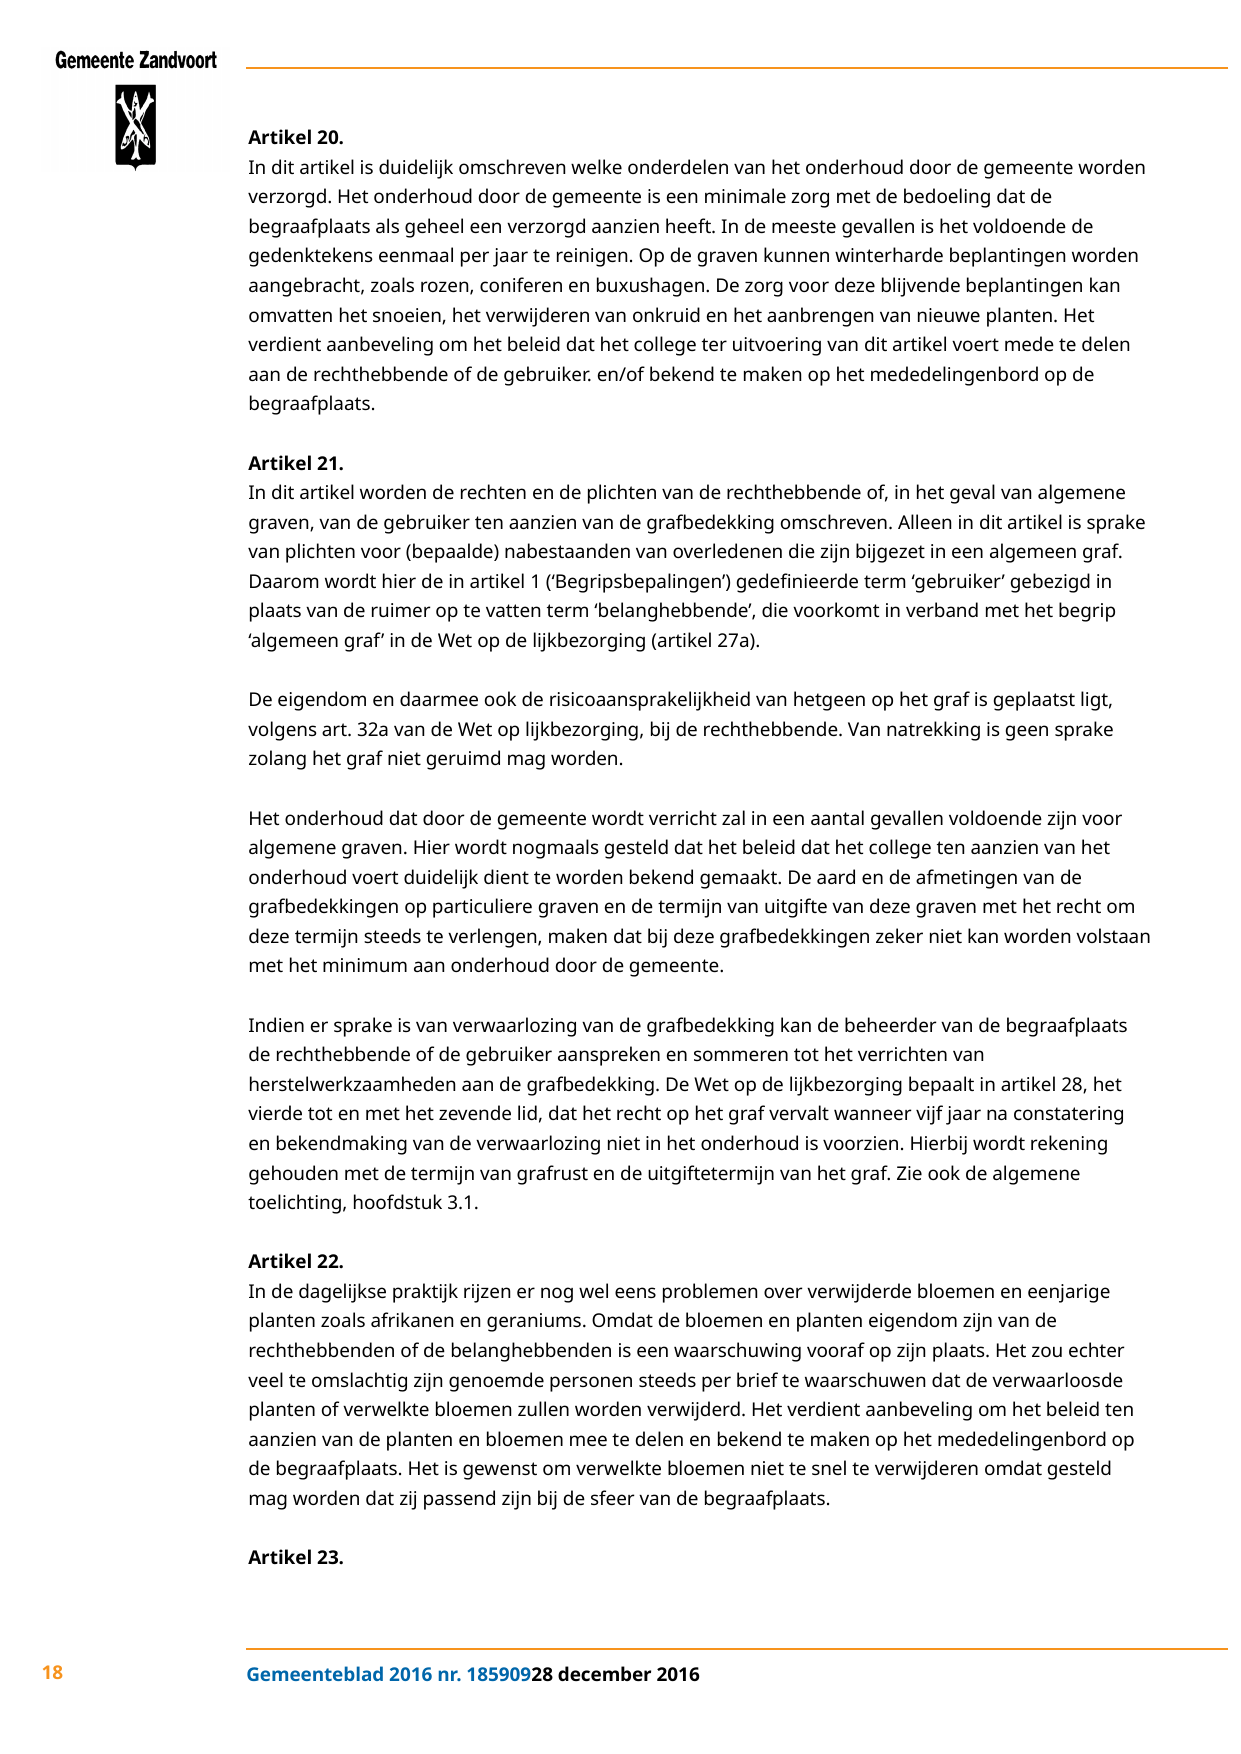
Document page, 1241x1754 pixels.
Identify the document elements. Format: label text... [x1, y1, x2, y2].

text In de dagelijkse praktijk rijzen er nog wel eens problemen over verwijderde bloemen en eenjarige planten zoals afrikanen en geraniums. Omdat de bloemen en planten eigendom zijn van de rechthebbenden of de belanghebbenden is een waarschuwing vooraf op zijn plaats. Het zou echter veel te omslachtig zijn genoemde personen steeds per brief te waarschuwen dat de verwaarloosde planten of verwelkte bloemen zullen worden verwijderd. Het verdient aanbeveling om het beleid ten aanzien van de planten en bloemen mee te delen en bekend te maken op het mededelingenbord op de begraafplaats. Het is gewenst om verwelkte bloemen niet te snel te verwijderen omdat gesteld mag worden dat zij passend zijn bij de sfeer van de begraafplaats. [248, 1278, 1152, 1511]
text In dit artikel worden de rechten en de plichten van de rechthebbende of, in het geval van algemene graven, van de gebruiker ten aanzien van de grafbedekking omschreven. Alleen in dit artikel is sprake van plichten voor (bepaalde) nabestaanden van overledenen die zijn bijgezet in een algemeen graf. Daarom wordt hier de in artikel 1 (‘Begripsbepalingen’) gedefinieerde term ‘gebruiker’ gebezigd in plaats van de ruimer op te vatten term ‘belanghebbende’, die voorkomt in verband met het begrip ‘algemeen graf’ in de Wet op de lijkbezorging (artikel 27a). [248, 479, 1152, 653]
text Artikel 21. [248, 450, 1152, 476]
text De eigendom en daarmee ook de risicoaansprakelijkheid van hetgeen op het graf is geplaatst ligt, volgens art. 32a van de Wet op lijkbezorging, bij de rechthebbende. Van natrekking is geen sprake zolang het graf niet geruimd mag worden. [248, 686, 1152, 771]
text Het onderhoud dat door de gemeente wordt verricht zal in een aantal gevallen voldoende zijn voor algemene graven. Hier wordt nogmaals gesteld dat het beleid dat het college ten aanzien van het onderhoud voert duidelijk dient te worden bekend gemaakt. De aard en de afmetingen van de grafbedekkingen op particuliere graven en de termijn van uitgifte van deze graven met het recht om deze termijn steeds te verlengen, maken dat bij deze grafbedekkingen zeker niet kan worden volstaan met het minimum aan onderhoud door de gemeente. [248, 805, 1152, 978]
picture [41, 47, 231, 172]
text In dit artikel is duidelijk omschreven welke onderdelen van het onderhoud door de gemeente worden verzorgd. Het onderhoud door de gemeente is een minimale zorg met de bedoeling dat de begraafplaats als geheel een verzorgd aanzien heeft. In de meeste gevallen is het voldoende de gedenktekens eenmaal per jaar te reinigen. Op de graven kunnen winterharde beplantingen worden aangebracht, zoals rozen, coniferen en buxushagen. De zorg voor deze blijvende beplantingen kan omvatten het snoeien, het verwijderen van onkruid en het aanbrengen van nieuwe planten. Het verdient aanbeveling om het beleid dat het college ter uitvoering van dit artikel voert mede te delen aan de rechthebbende of de gebruiker. en/of bekend te maken op het mededelingenbord op de begraafplaats. [248, 154, 1152, 416]
text Indien er sprake is van verwaarlozing van de grafbedekking kan de beheerder van de begraafplaats de rechthebbende of de gebruiker aanspreken en sommeren tot het verrichten van herstelwerkzaamheden aan de grafbedekking. De Wet op de lijkbezorging bepaalt in artikel 28, het vierde tot en met het zevende lid, dat het recht op het graf vervalt wanneer vijf jaar na constatering en bekendmaking van de verwaarlozing niet in het onderhoud is voorzien. Hierbij wordt rekening gehouden met de termijn van grafrust en de uitgiftetermijn van het graf. Zie ook de algemene toelichting, hoofdstuk 3.1. [248, 1012, 1152, 1215]
text Artikel 20. [248, 124, 1152, 150]
text Artikel 22. [248, 1248, 1152, 1274]
text Artikel 23. [248, 1544, 1152, 1570]
